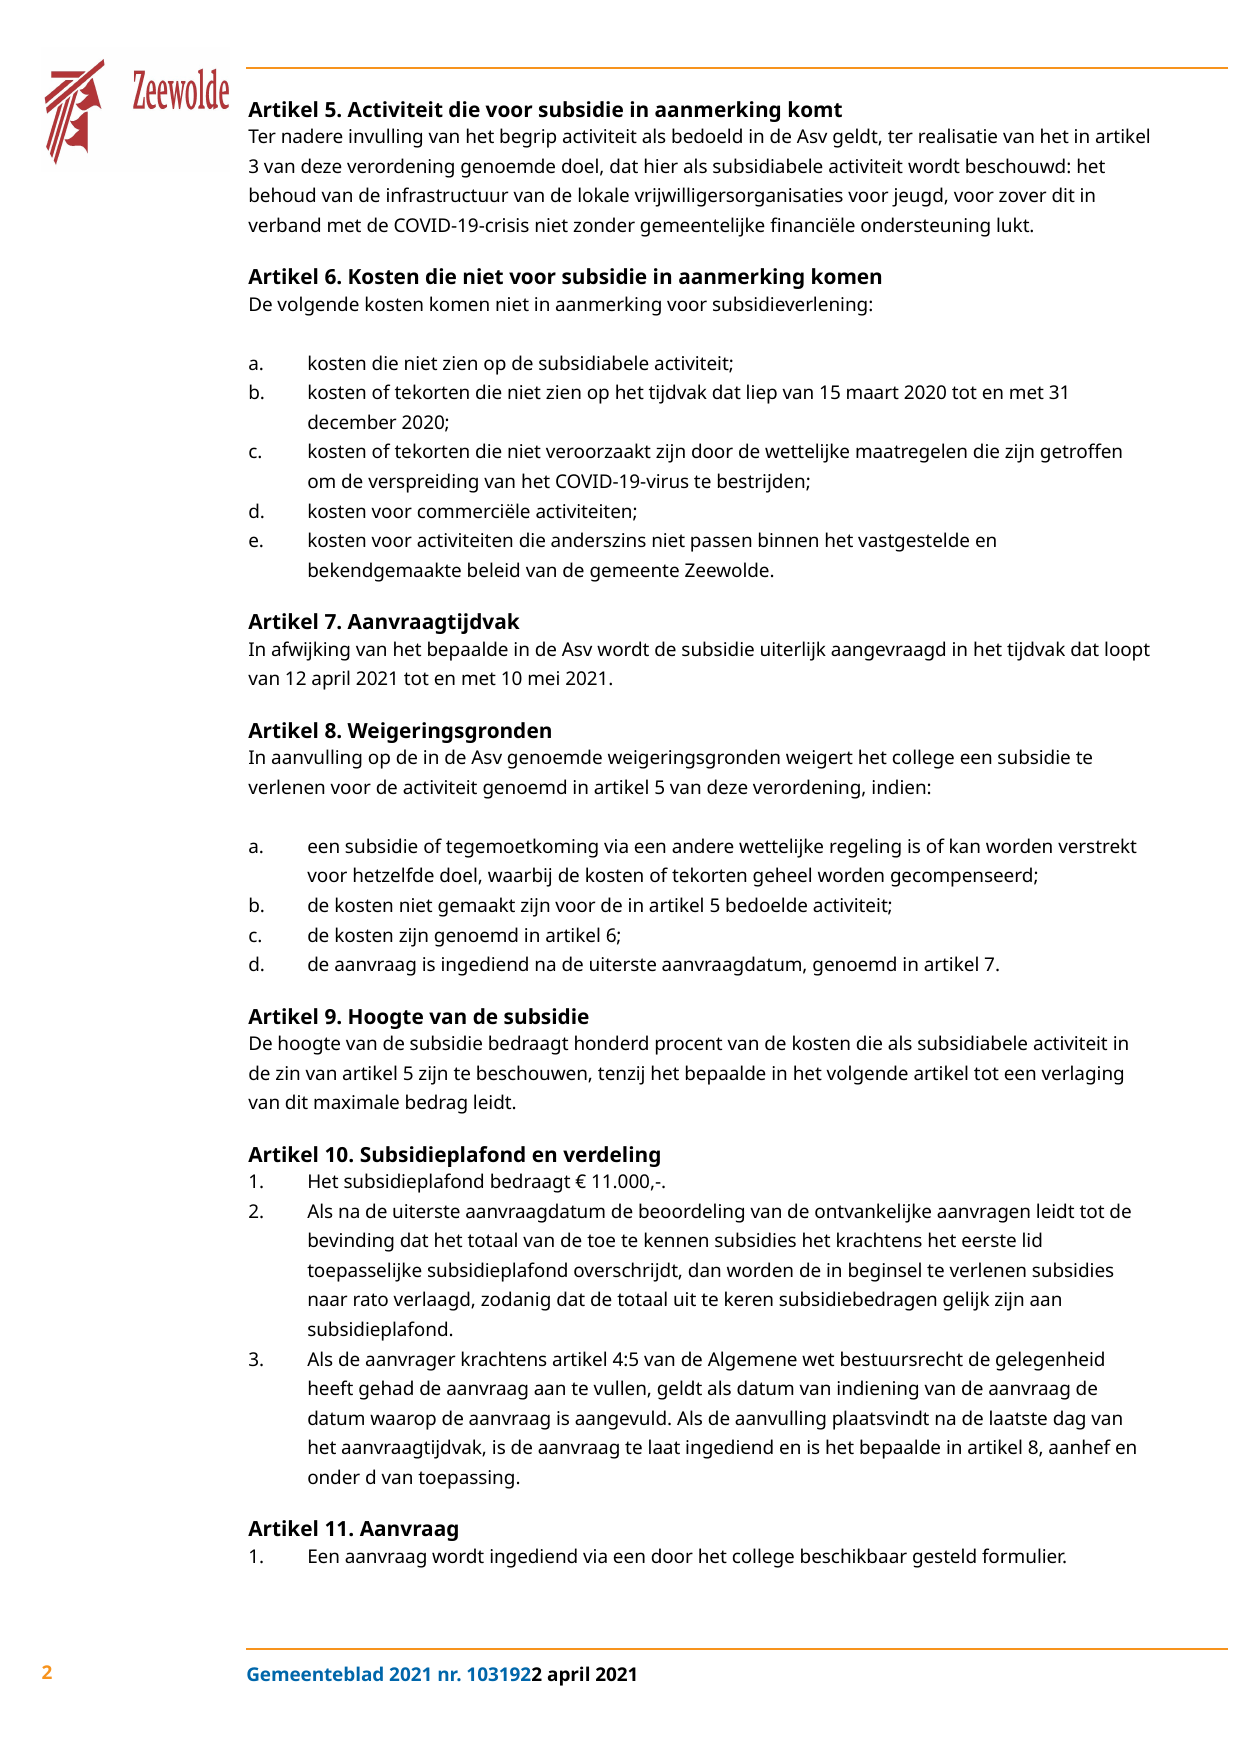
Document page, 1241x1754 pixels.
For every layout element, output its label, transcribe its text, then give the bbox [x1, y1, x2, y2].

text Artikel 11. Aanvraag [248, 1514, 1152, 1543]
text Artikel 9. Hoogte van de subsidie [248, 1002, 1152, 1030]
list Het subsidieplafond bedraagt € 11.000,-. [248, 1168, 1152, 1194]
text Artikel 8. Weigeringsgronden [248, 716, 1152, 744]
list de kosten niet gemaakt zijn voor de in artikel 5 bedoelde activiteit; [248, 892, 1152, 918]
text In afwijking van het bepaalde in de Asv wordt de subsidie uiterlijk aangevraagd in het tijdvak dat loopt van 12 april 2021 tot en met 10 mei 2021. [248, 636, 1152, 691]
list kosten of tekorten die niet zien op het tijdvak dat liep van 15 maart 2020 tot en met 31 december 2020; [248, 379, 1152, 435]
text Artikel 10. Subsidieplafond en verdeling [248, 1140, 1152, 1168]
text De hoogte van de subsidie bedraagt honderd procent van de kosten die als subsidiabele activiteit in de zin van artikel 5 zijn te beschouwen, tenzij het bepaalde in het volgende artikel tot een verlaging van dit maximale bedrag leidt. [248, 1030, 1152, 1115]
text Ter nadere invulling van het begrip activiteit als bedoeld in de Asv geldt, ter realisatie van het in artikel 3 van deze verordening genoemde doel, dat hier als subsidiabele activiteit wordt beschouwd: het behoud van de infrastructuur van de lokale vrijwilligersorganisaties voor jeugd, voor zover dit in verband met de COVID-19-crisis niet zonder gemeentelijke financiële ondersteuning lukt. [248, 123, 1152, 238]
list Als na de uiterste aanvraagdatum de beoordeling van de ontvankelijke aanvragen leidt tot de bevinding dat het totaal van de toe te kennen subsidies het krachtens het eerste lid toepasselijke subsidieplafond overschrijdt, dan worden de in beginsel te verlenen subsidies naar rato verlaagd, zodanig dat de totaal uit te keren subsidiebedragen gelijk zijn aan subsidieplafond. [248, 1198, 1152, 1342]
list een subsidie of tegemoetkoming via een andere wettelijke regeling is of kan worden verstrekt voor hetzelfde doel, waarbij de kosten of tekorten geheel worden gecompenseerd; [248, 833, 1152, 888]
list kosten die niet zien op de subsidiabele activiteit; [248, 350, 1152, 376]
list de kosten zijn genoemd in artikel 6; [248, 922, 1152, 948]
list Een aanvraag wordt ingediend via een door het college beschikbaar gesteld formulier. [248, 1543, 1152, 1569]
text Artikel 5. Activiteit die voor subsidie in aanmerking komt [248, 95, 1152, 123]
text Artikel 7. Aanvraagtijdvak [248, 607, 1152, 636]
list Als de aanvrager krachtens artikel 4:5 van de Algemene wet bestuursrecht de gelegenheid heeft gehad de aanvraag aan te vullen, geldt als datum van indiening van de aanvraag de datum waarop de aanvraag is aangevuld. Als de aanvulling plaatsvindt na de laatste dag van het aanvraagtijdvak, is de aanvraag te laat ingediend en is het bepaalde in artikel 8, aanhef en onder d van toepassing. [248, 1346, 1152, 1490]
text Artikel 6. Kosten die niet voor subsidie in aanmerking komen [248, 262, 1152, 291]
text De volgende kosten komen niet in aanmerking voor subsidieverlening: [248, 291, 1152, 317]
text In aanvulling op de in de Asv genoemde weigeringsgronden weigert het college een subsidie te verlenen voor de activiteit genoemd in artikel 5 van deze verordening, indien: [248, 744, 1152, 800]
list de aanvraag is ingediend na de uiterste aanvraagdatum, genoemd in artikel 7. [248, 951, 1152, 977]
list kosten voor commerciële activiteiten; [248, 498, 1152, 524]
list kosten voor activiteiten die anderszins niet passen binnen het vastgestelde en bekendgemaakte beleid van de gemeente Zeewolde. [248, 527, 1152, 583]
list kosten of tekorten die niet veroorzaakt zijn door de wettelijke maatregelen die zijn getroffen om de verspreiding van het COVID-19-virus te bestrijden; [248, 439, 1152, 494]
picture [41, 47, 231, 172]
